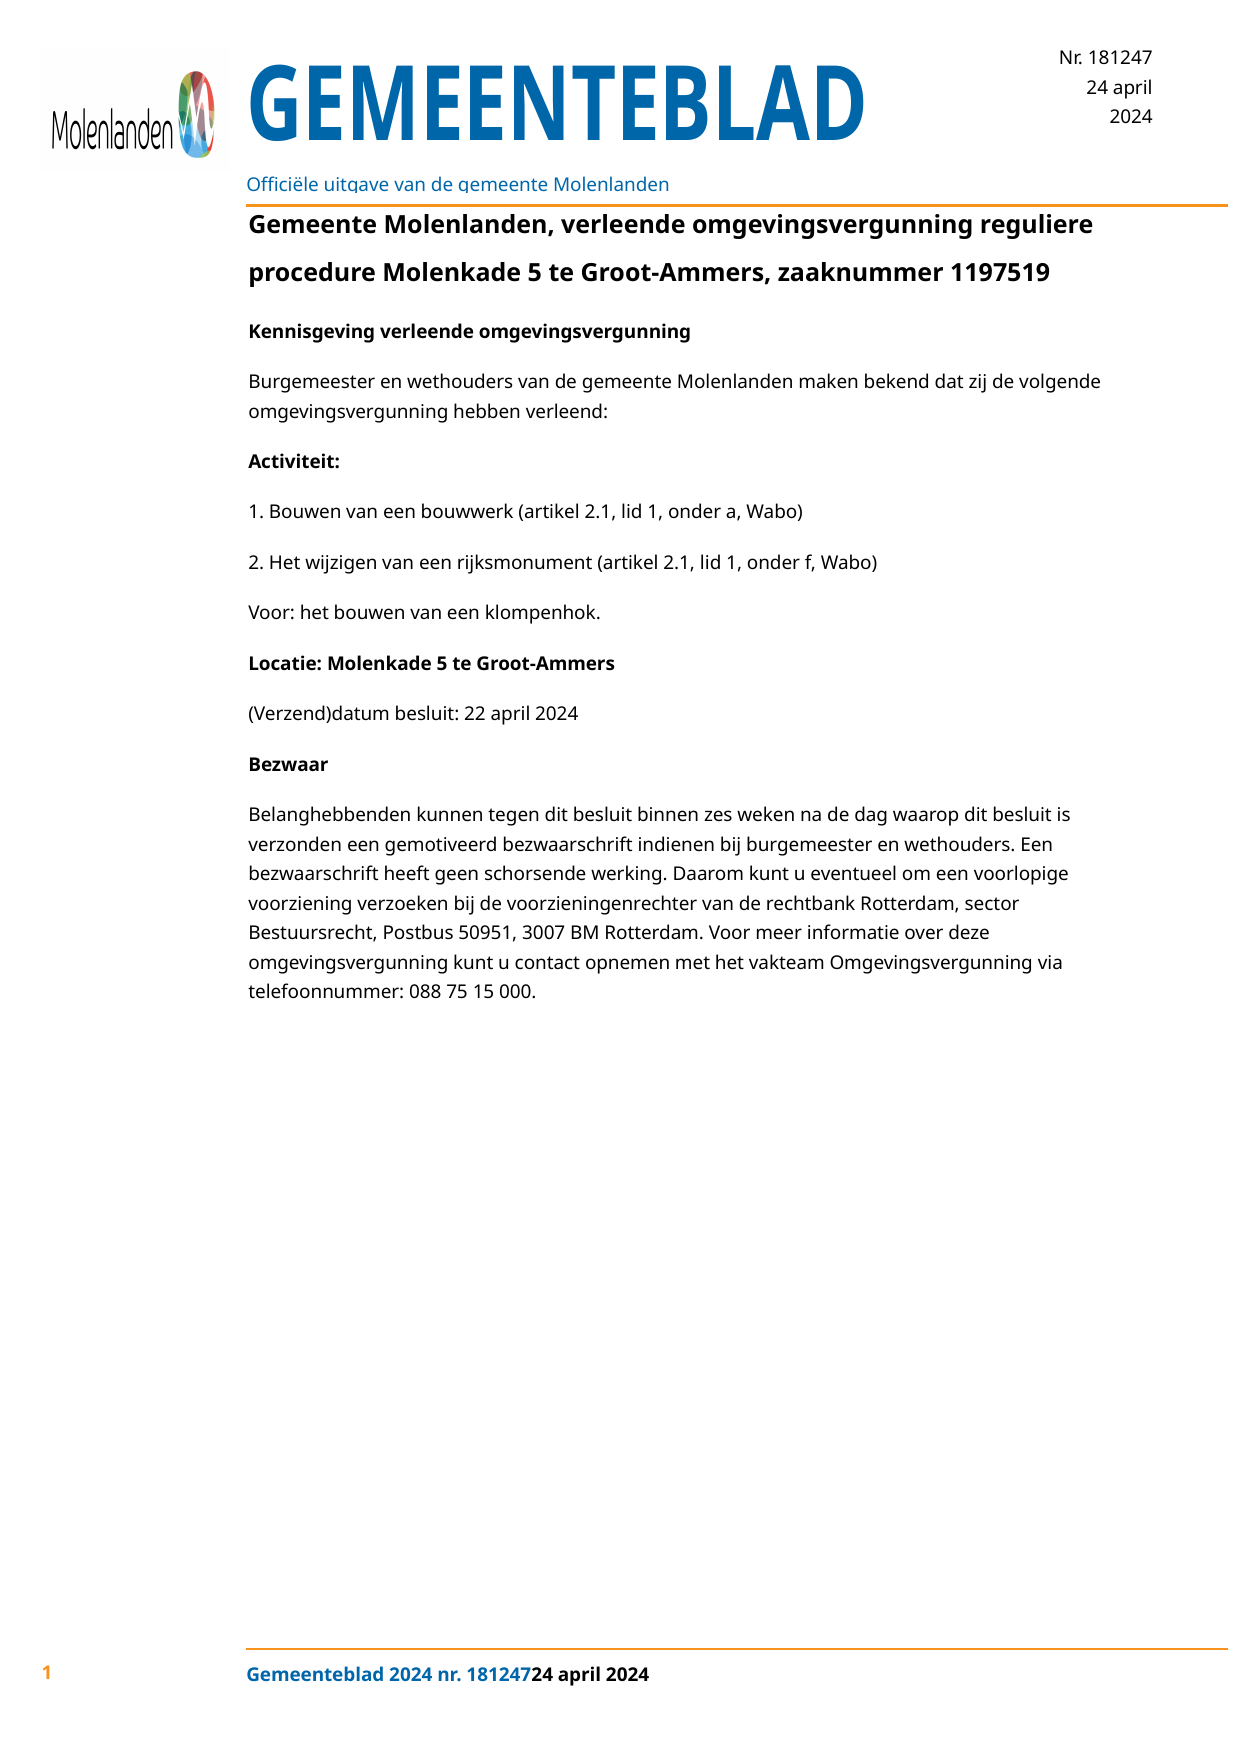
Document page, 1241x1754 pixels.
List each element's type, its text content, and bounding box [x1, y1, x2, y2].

text Kennisgeving verleende omgevingsvergunning [248, 318, 1152, 344]
text Activiteit: [248, 448, 1152, 474]
text Bezwaar [248, 751, 1152, 777]
picture [41, 47, 231, 172]
text (Verzend)datum besluit: 22 april 2024 [248, 700, 1152, 726]
text Belanghebbenden kunnen tegen dit besluit binnen zes weken na de dag waarop dit besluit is verzonden een gemotiveerd bezwaarschrift indienen bij burgemeester en wethouders. Een bezwaarschrift heeft geen schorsende werking. Daarom kunt u eventueel om een voorlopige voorziening verzoeken bij de voorzieningenrechter van de rechtbank Rotterdam, sector Bestuursrecht, Postbus 50951, 3007 BM Rotterdam. Voor meer informatie over deze omgevingsvergunning kunt u contact opnemen met het vakteam Omgevingsvergunning via telefoonnummer: 088 75 15 000. [248, 801, 1152, 1004]
text Locatie: Molenkade 5 te Groot-Ammers [248, 650, 1152, 676]
text Gemeente Molenlanden, verleende omgevingsvergunning reguliere procedure Molenkade 5 te Groot-Ammers, zaaknummer 1197519 [248, 207, 1152, 288]
text Voor: het bouwen van een klompenhok. [248, 599, 1152, 625]
text 2. Het wijzigen van een rijksmonument (artikel 2.1, lid 1, onder f, Wabo) [248, 549, 1152, 575]
text Burgemeester en wethouders van de gemeente Molenlanden maken bekend dat zij de volgende omgevingsvergunning hebben verleend: [248, 368, 1152, 424]
text 1. Bouwen van een bouwwerk (artikel 2.1, lid 1, onder a, Wabo) [248, 499, 1152, 524]
